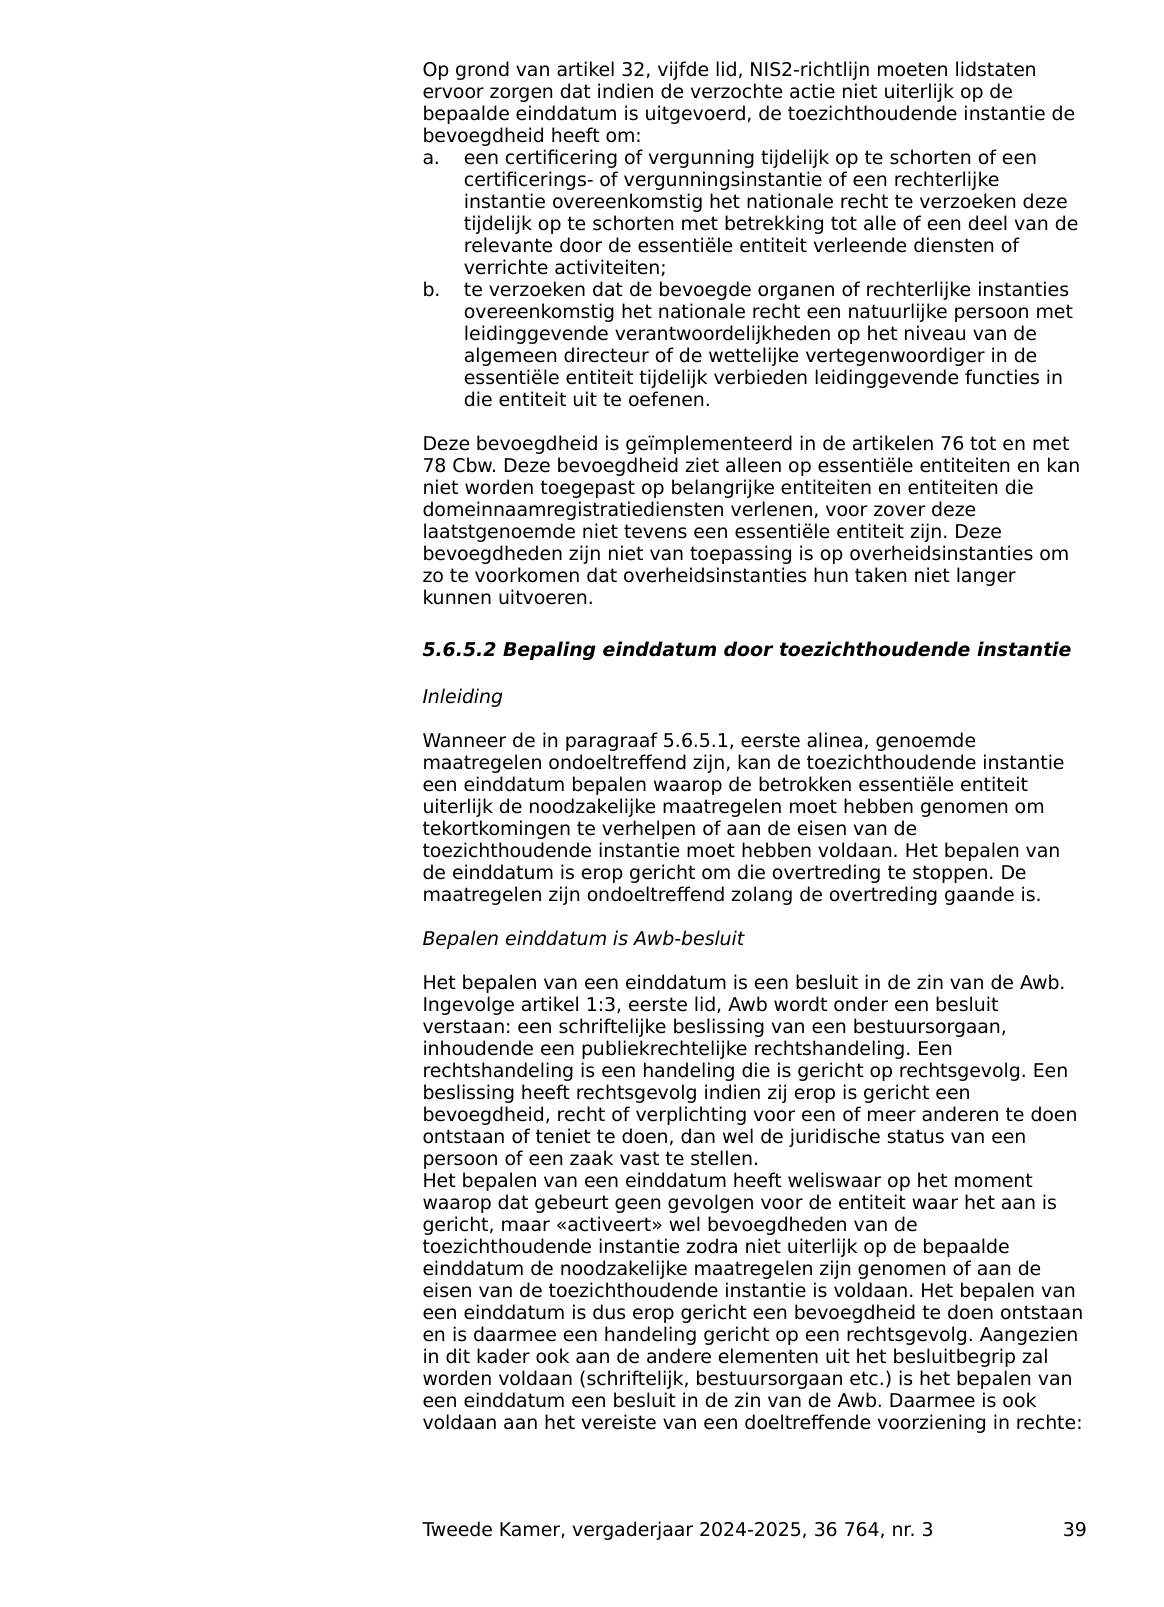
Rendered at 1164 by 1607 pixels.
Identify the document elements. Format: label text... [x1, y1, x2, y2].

subtitle Bepalen einddatum is Awb-besluit [422, 928, 1087, 950]
text a. een certificering of vergunning tijdelijk op te schorten of een certificerings- of vergunningsinstantie of een rechterlijke instantie overeenkomstig het nationale recht te verzoeken deze tijdelijk op te schorten met betrekking tot alle of een deel van de relevante door de essentiële entiteit verleende diensten of verrichte activiteiten; [422, 147, 1087, 279]
text Op grond van artikel 32, vijfde lid, NIS2-richtlijn moeten lidstaten ervoor zorgen dat indien de verzochte actie niet uiterlijk op de bepaalde einddatum is uitgevoerd, de toezichthoudende instantie de bevoegdheid heeft om: [422, 59, 1087, 147]
subtitle 5.6.5.2 Bepaling einddatum door toezichthoudende instantie [422, 639, 1087, 661]
text Het bepalen van een einddatum is een besluit in de zin van de Awb. Ingevolge artikel 1:3, eerste lid, Awb wordt onder een besluit verstaan: een schriftelijke beslissing van een bestuursorgaan, inhoudende een publiekrechtelijke rechtshandeling. Een rechtshandeling is een handeling die is gericht op rechtsgevolg. Een beslissing heeft rechtsgevolg indien zij erop is gericht een bevoegdheid, recht of verplichting voor een of meer anderen te doen ontstaan of teniet te doen, dan wel de juridische status van een persoon of een zaak vast te stellen. [422, 972, 1087, 1170]
subtitle Inleiding [422, 686, 1087, 708]
text Deze bevoegdheid is geïmplementeerd in de artikelen 76 tot en met 78 Cbw. Deze bevoegdheid ziet alleen op essentiële entiteiten en kan niet worden toegepast op belangrijke entiteiten en entiteiten die domeinnaamregistratiediensten verlenen, voor zover deze laatstgenoemde niet tevens een essentiële entiteit zijn. Deze bevoegdheden zijn niet van toepassing is op overheidsinstanties om zo te voorkomen dat overheidsinstanties hun taken niet langer kunnen uitvoeren. [422, 433, 1087, 609]
text b. te verzoeken dat de bevoegde organen of rechterlijke instanties overeenkomstig het nationale recht een natuurlijke persoon met leidinggevende verantwoordelijkheden op het niveau van de algemeen directeur of de wettelijke vertegenwoordiger in de essentiële entiteit tijdelijk verbieden leidinggevende functies in die entiteit uit te oefenen. [422, 279, 1087, 411]
text Het bepalen van een einddatum heeft weliswaar op het moment waarop dat gebeurt geen gevolgen voor de entiteit waar het aan is gericht, maar «activeert» wel bevoegdheden van de toezichthoudende instantie zodra niet uiterlijk op de bepaalde einddatum de noodzakelijke maatregelen zijn genomen of aan de eisen van de toezichthoudende instantie is voldaan. Het bepalen van een einddatum is dus erop gericht een bevoegdheid te doen ontstaan en is daarmee een handeling gericht op een rechtsgevolg. Aangezien in dit kader ook aan de andere elementen uit het besluitbegrip zal worden voldaan (schriftelijk, bestuursorgaan etc.) is het bepalen van een einddatum een besluit in de zin van de Awb. Daarmee is ook voldaan aan het vereiste van een doeltreffende voorziening in rechte: [422, 1170, 1087, 1434]
text Wanneer de in paragraaf 5.6.5.1, eerste alinea, genoemde maatregelen ondoeltreffend zijn, kan de toezichthoudende instantie een einddatum bepalen waarop de betrokken essentiële entiteit uiterlijk de noodzakelijke maatregelen moet hebben genomen om tekortkomingen te verhelpen of aan de eisen van de toezichthoudende instantie moet hebben voldaan. Het bepalen van de einddatum is erop gericht om die overtreding te stoppen. De maatregelen zijn ondoeltreffend zolang de overtreding gaande is. [422, 730, 1087, 906]
